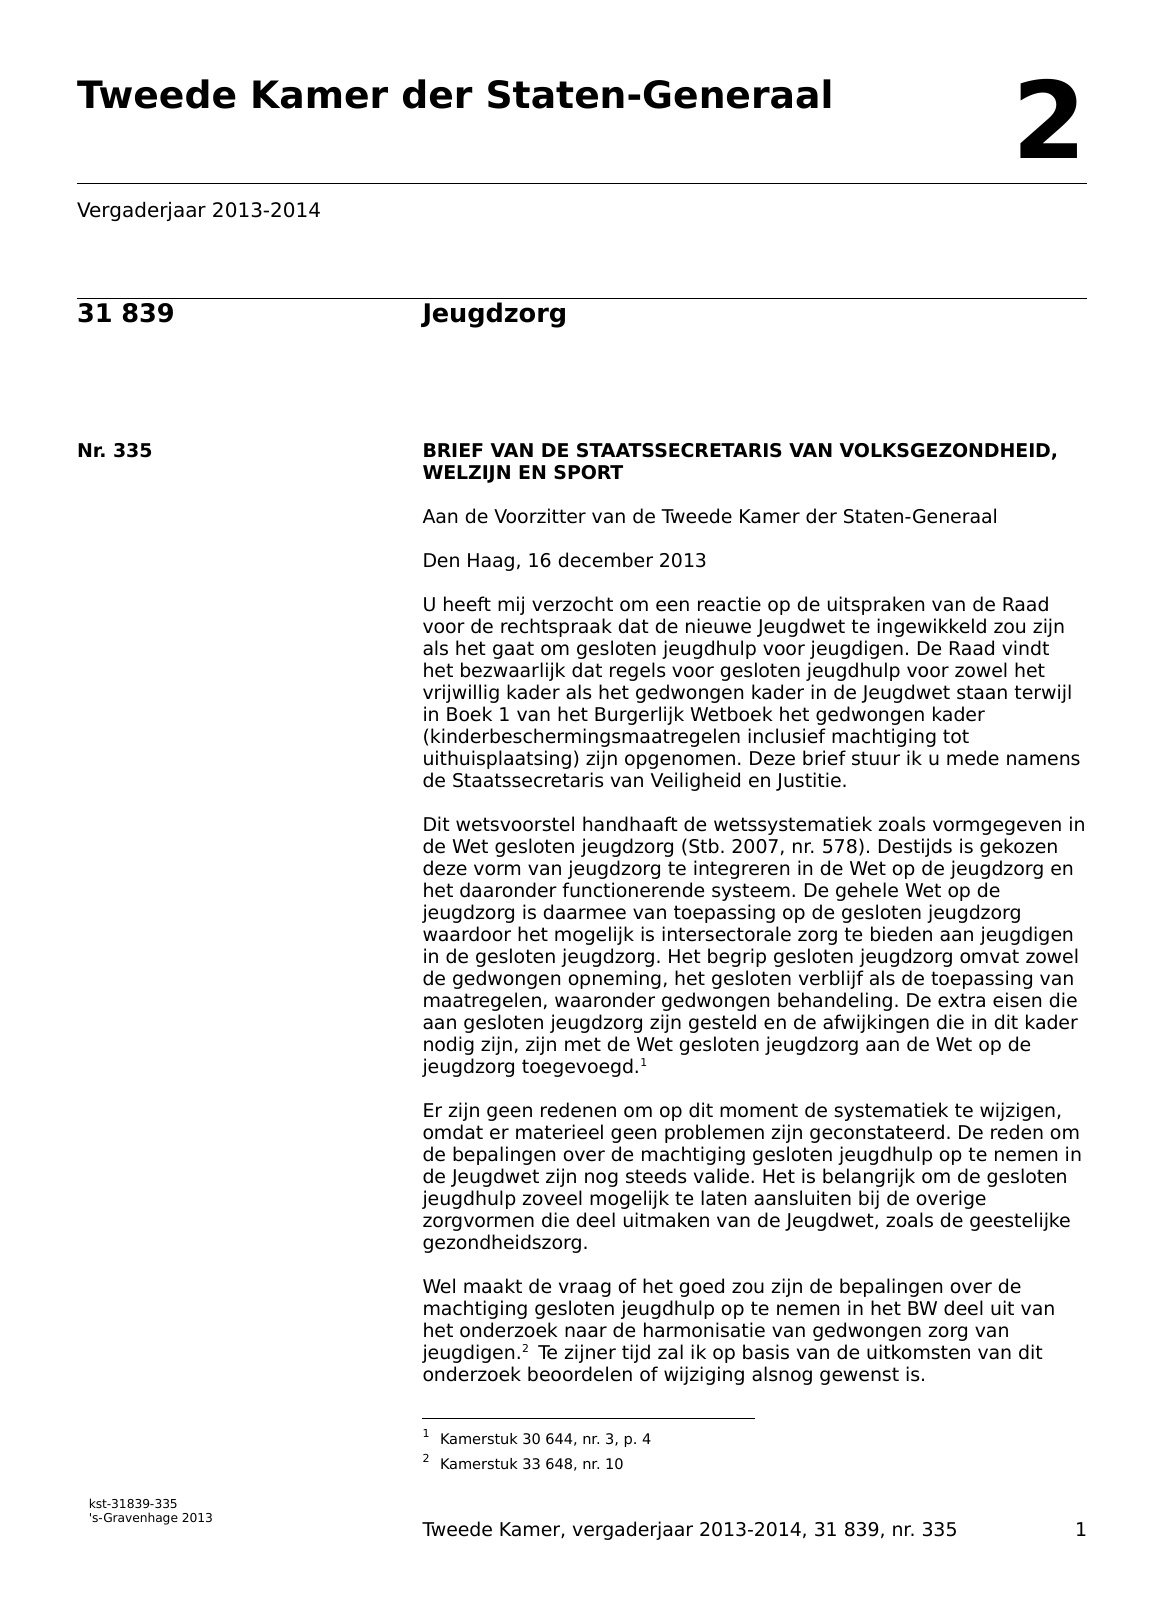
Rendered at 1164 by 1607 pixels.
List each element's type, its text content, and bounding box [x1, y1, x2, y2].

table_header 2 [886, 59, 1087, 183]
text 's-Gravenhage 2013 [88, 1511, 323, 1525]
text Den Haag, 16 december 2013 [422, 550, 1087, 572]
text Er zijn geen redenen om op dit moment de systematiek te wijzigen, omdat er materieel geen problemen zijn geconstateerd. De reden om de bepalingen over de machtiging gesloten jeugdhulp op te nemen in de Jeugdwet zijn nog steeds valide. Het is belangrijk om de gesloten jeugdhulp zoveel mogelijk te laten aansluiten bij de overige zorgvormen die deel uitmaken van de Jeugdwet, zoals de geestelijke gezondheidszorg. [422, 1100, 1087, 1254]
text Aan de Voorzitter van de Tweede Kamer der Staten-Generaal [422, 506, 1087, 528]
text Kamerstuk 33 648, nr. 10 [422, 1452, 1087, 1474]
text kst-31839-335 [88, 1497, 323, 1511]
text Kamerstuk 30 644, nr. 3, p. 4 [422, 1427, 1087, 1449]
table_header Tweede Kamer der Staten-Generaal [77, 59, 886, 183]
text Dit wetsvoorstel handhaaft de wetssystematiek zoals vormgegeven in de Wet gesloten jeugdzorg (Stb. 2007, nr. 578). Destijds is gekozen deze vorm van jeugdzorg te integreren in de Wet op de jeugdzorg en het daaronder functionerende systeem. De gehele Wet op de jeugdzorg is daarmee van toepassing op de gesloten jeugdzorg waardoor het mogelijk is intersectorale zorg te bieden aan jeugdigen in de gesloten jeugdzorg. Het begrip gesloten jeugdzorg omvat zowel de gedwongen opneming, het gesloten verblijf als de toepassing van maatregelen, waaronder gedwongen behandeling. De extra eisen die aan gesloten jeugdzorg zijn gesteld en de afwijkingen die in dit kader nodig zijn, zijn met de Wet gesloten jeugdzorg aan de Wet op de jeugdzorg toegevoegd. [422, 814, 1087, 1078]
text Wel maakt de vraag of het goed zou zijn de bepalingen over de machtiging gesloten jeugdhulp op te nemen in het BW deel uit van het onderzoek naar de harmonisatie van gedwongen zorg van jeugdigen. Te zijner tijd zal ik op basis van de uitkomsten van dit onderzoek beoordelen of wijziging alsnog gewenst is. [422, 1276, 1087, 1386]
subtitle Nr. 335 BRIEF VAN DE STAATSSECRETARIS VAN VOLKSGEZONDHEID, WELZIJN EN SPORT [77, 440, 1087, 484]
subtitle 31 839 Jeugdzorg [77, 299, 1087, 329]
table_cell Vergaderjaar 2013-2014 [77, 184, 1087, 298]
text U heeft mij verzocht om een reactie op de uitspraken van de Raad voor de rechtspraak dat de nieuwe Jeugdwet te ingewikkeld zou zijn als het gaat om gesloten jeugdhulp voor jeugdigen. De Raad vindt het bezwaarlijk dat regels voor gesloten jeugdhulp voor zowel het vrijwillig kader als het gedwongen kader in de Jeugdwet staan terwijl in Boek 1 van het Burgerlijk Wetboek het gedwongen kader (kinderbeschermingsmaatregelen inclusief machtiging tot uithuisplaatsing) zijn opgenomen. Deze brief stuur ik u mede namens de Staatssecretaris van Veiligheid en Justitie. [422, 594, 1087, 792]
